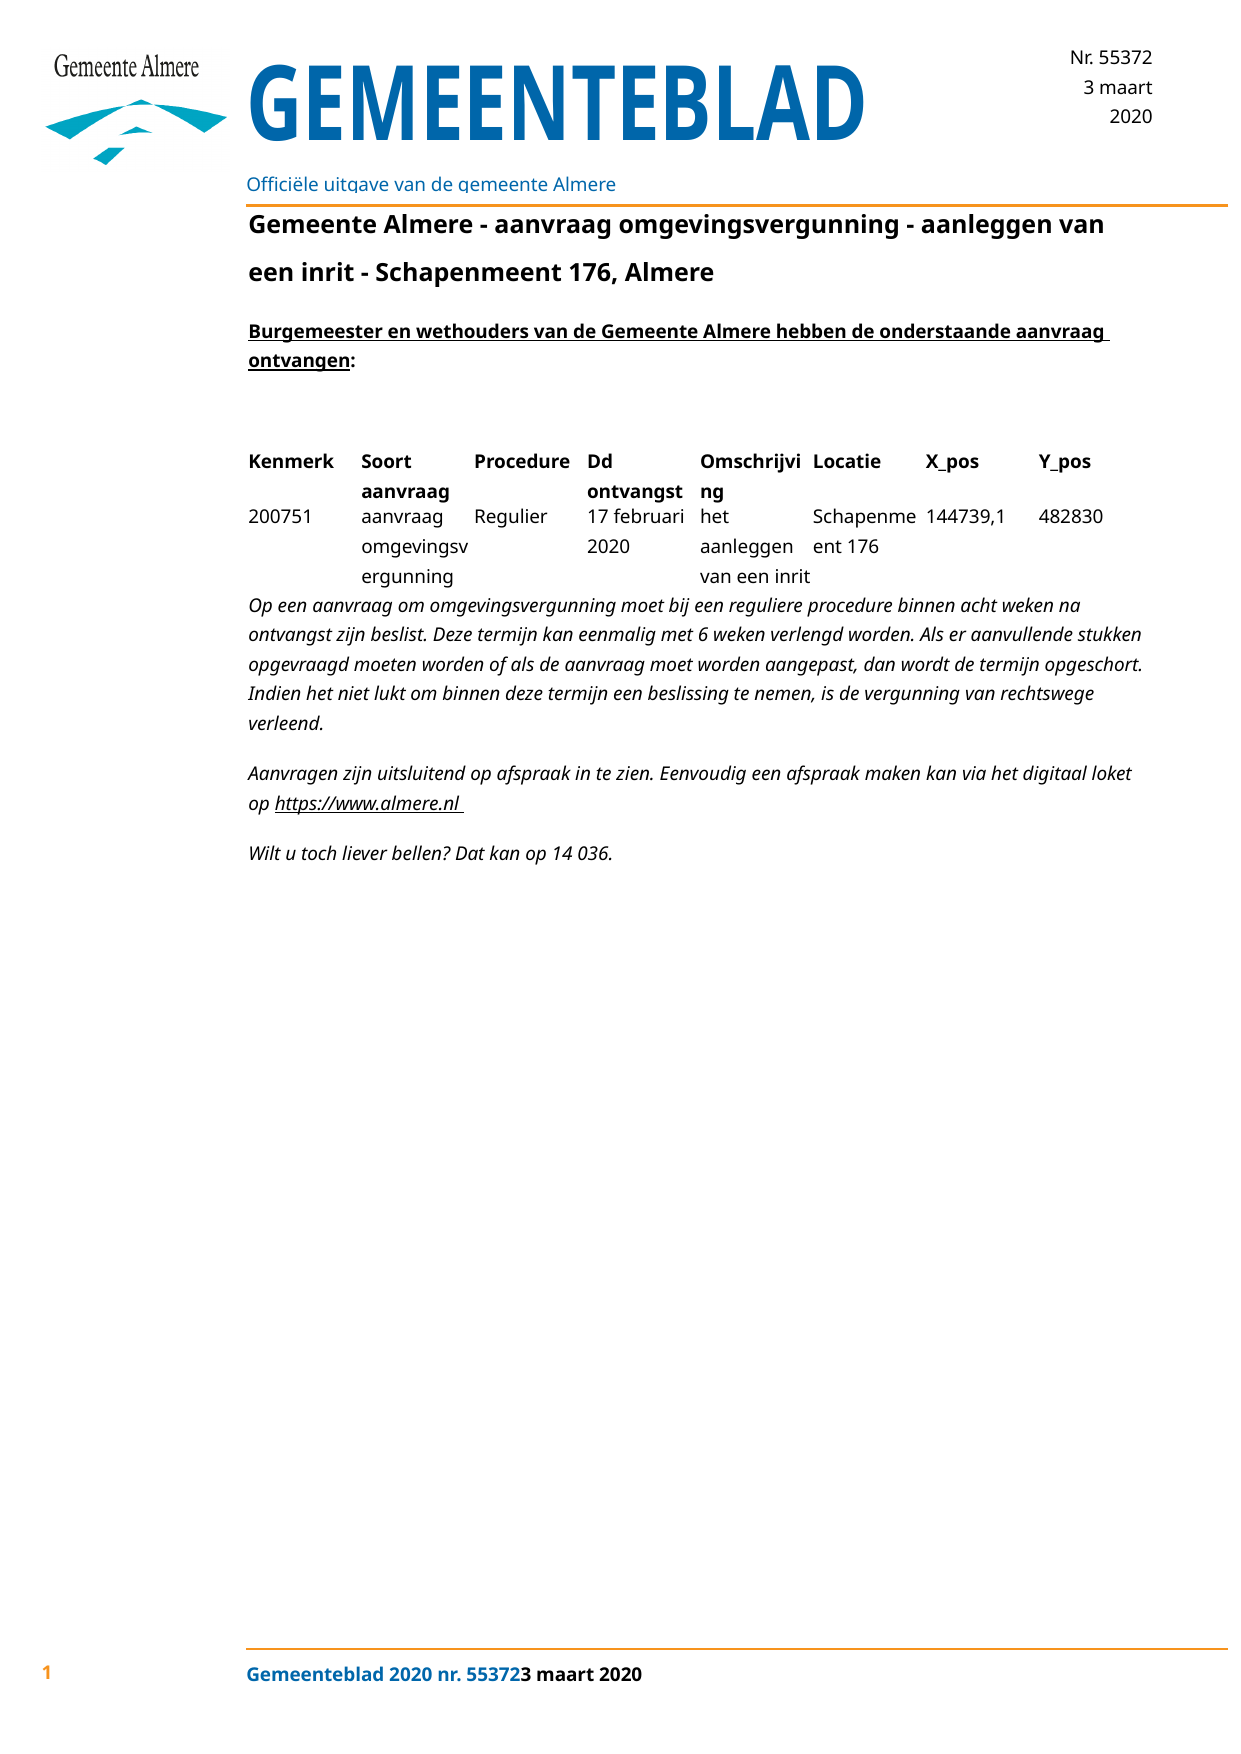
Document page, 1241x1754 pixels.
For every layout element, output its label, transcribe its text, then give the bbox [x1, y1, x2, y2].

table_header Kenmerk [248, 449, 361, 504]
table_header Procedure [474, 449, 587, 504]
table_header Dd ontvangst [587, 449, 700, 504]
table_header Omschrijving [700, 449, 813, 504]
text Aanvragen zijn uitsluitend op afspraak in te zien. Eenvoudig een afspraak maken kan via het digitaal loket op https://www.almere.nl [248, 761, 1152, 816]
text Burgemeester en wethouders van de Gemeente Almere hebben de onderstaande aanvraag ontvangen: [248, 318, 1152, 373]
table_cell aanvraag omgevingsvergunning [361, 504, 474, 589]
text Wilt u toch liever bellen? Dat kan op 14 036. [248, 841, 1152, 866]
table_header X_pos [926, 449, 1038, 504]
table_cell 17 februari 2020 [587, 504, 700, 589]
text Op een aanvraag om omgevingsvergunning moet bij een reguliere procedure binnen acht weken na ontvangst zijn beslist. Deze termijn kan eenmalig met 6 weken verlengd worden. Als er aanvullende stukken opgevraagd moeten worden of als de aanvraag moet worden aangepast, dan wordt de termijn opgeschort. Indien het niet lukt om binnen deze termijn een beslissing te nemen, is de vergunning van rechtswege verleend. [248, 592, 1152, 736]
table_cell het aanleggen van een inrit [700, 504, 813, 589]
table_cell Schapenmeent 176 [813, 504, 926, 589]
table_header Y_pos [1039, 449, 1152, 504]
table_header Locatie [813, 449, 926, 504]
table_header Soort aanvraag [361, 449, 474, 504]
table_cell 200751 [248, 504, 361, 589]
table_cell 144739,1 [926, 504, 1038, 589]
picture [41, 47, 231, 172]
table_cell 482830 [1039, 504, 1152, 589]
table_cell Regulier [474, 504, 587, 589]
text Gemeente Almere - aanvraag omgevingsvergunning - aanleggen van een inrit - Schapenmeent 176, Almere [248, 207, 1152, 288]
